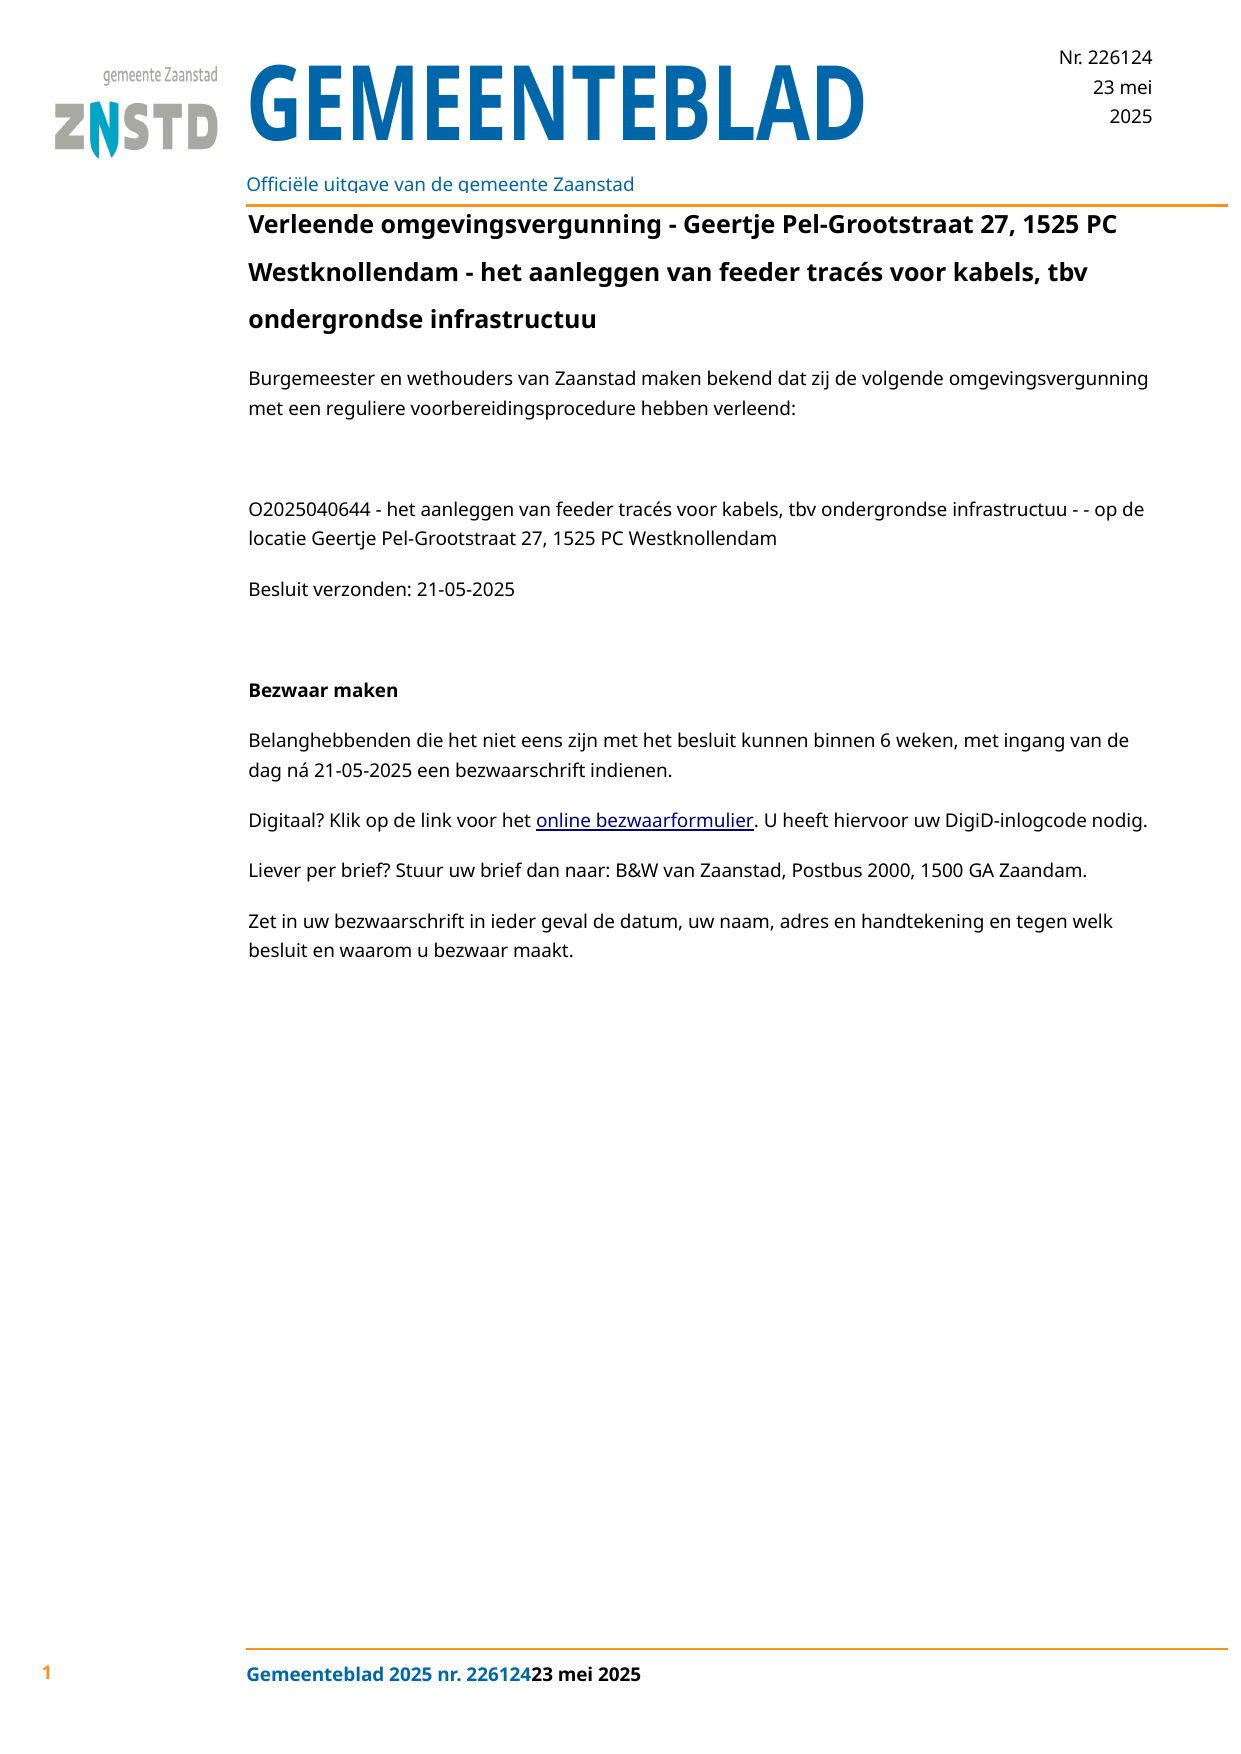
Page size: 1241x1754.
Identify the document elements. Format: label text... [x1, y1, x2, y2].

text Digitaal? Klik op de link voor het online bezwaarformulier. U heeft hiervoor uw DigiD-inlogcode nodig. [248, 807, 1152, 833]
picture [41, 47, 231, 172]
text Verleende omgevingsvergunning - Geertje Pel-Grootstraat 27, 1525 PC Westknollendam - het aanleggen van feeder tracés voor kabels, tbv ondergrondse infrastructuu [248, 207, 1152, 336]
text O2025040644 - het aanleggen van feeder tracés voor kabels, tbv ondergrondse infrastructuu - - op de locatie Geertje Pel-Grootstraat 27, 1525 PC Westknollendam [248, 496, 1152, 551]
text Burgemeester en wethouders van Zaanstad maken bekend dat zij de volgende omgevingsvergunning met een reguliere voorbereidingsprocedure hebben verleend: [248, 366, 1152, 421]
text Besluit verzonden: 21-05-2025 [248, 576, 1152, 602]
text Liever per brief? Stuur uw brief dan naar: B&W van Zaanstad, Postbus 2000, 1500 GA Zaandam. [248, 858, 1152, 883]
text Zet in uw bezwaarschrift in ieder geval de datum, uw naam, adres en handtekening en tegen welk besluit en waarom u bezwaar maakt. [248, 908, 1152, 963]
text Belanghebbenden die het niet eens zijn met het besluit kunnen binnen 6 weken, met ingang van de dag ná 21-05-2025 een bezwaarschrift indienen. [248, 727, 1152, 782]
text Bezwaar maken [248, 677, 1152, 702]
